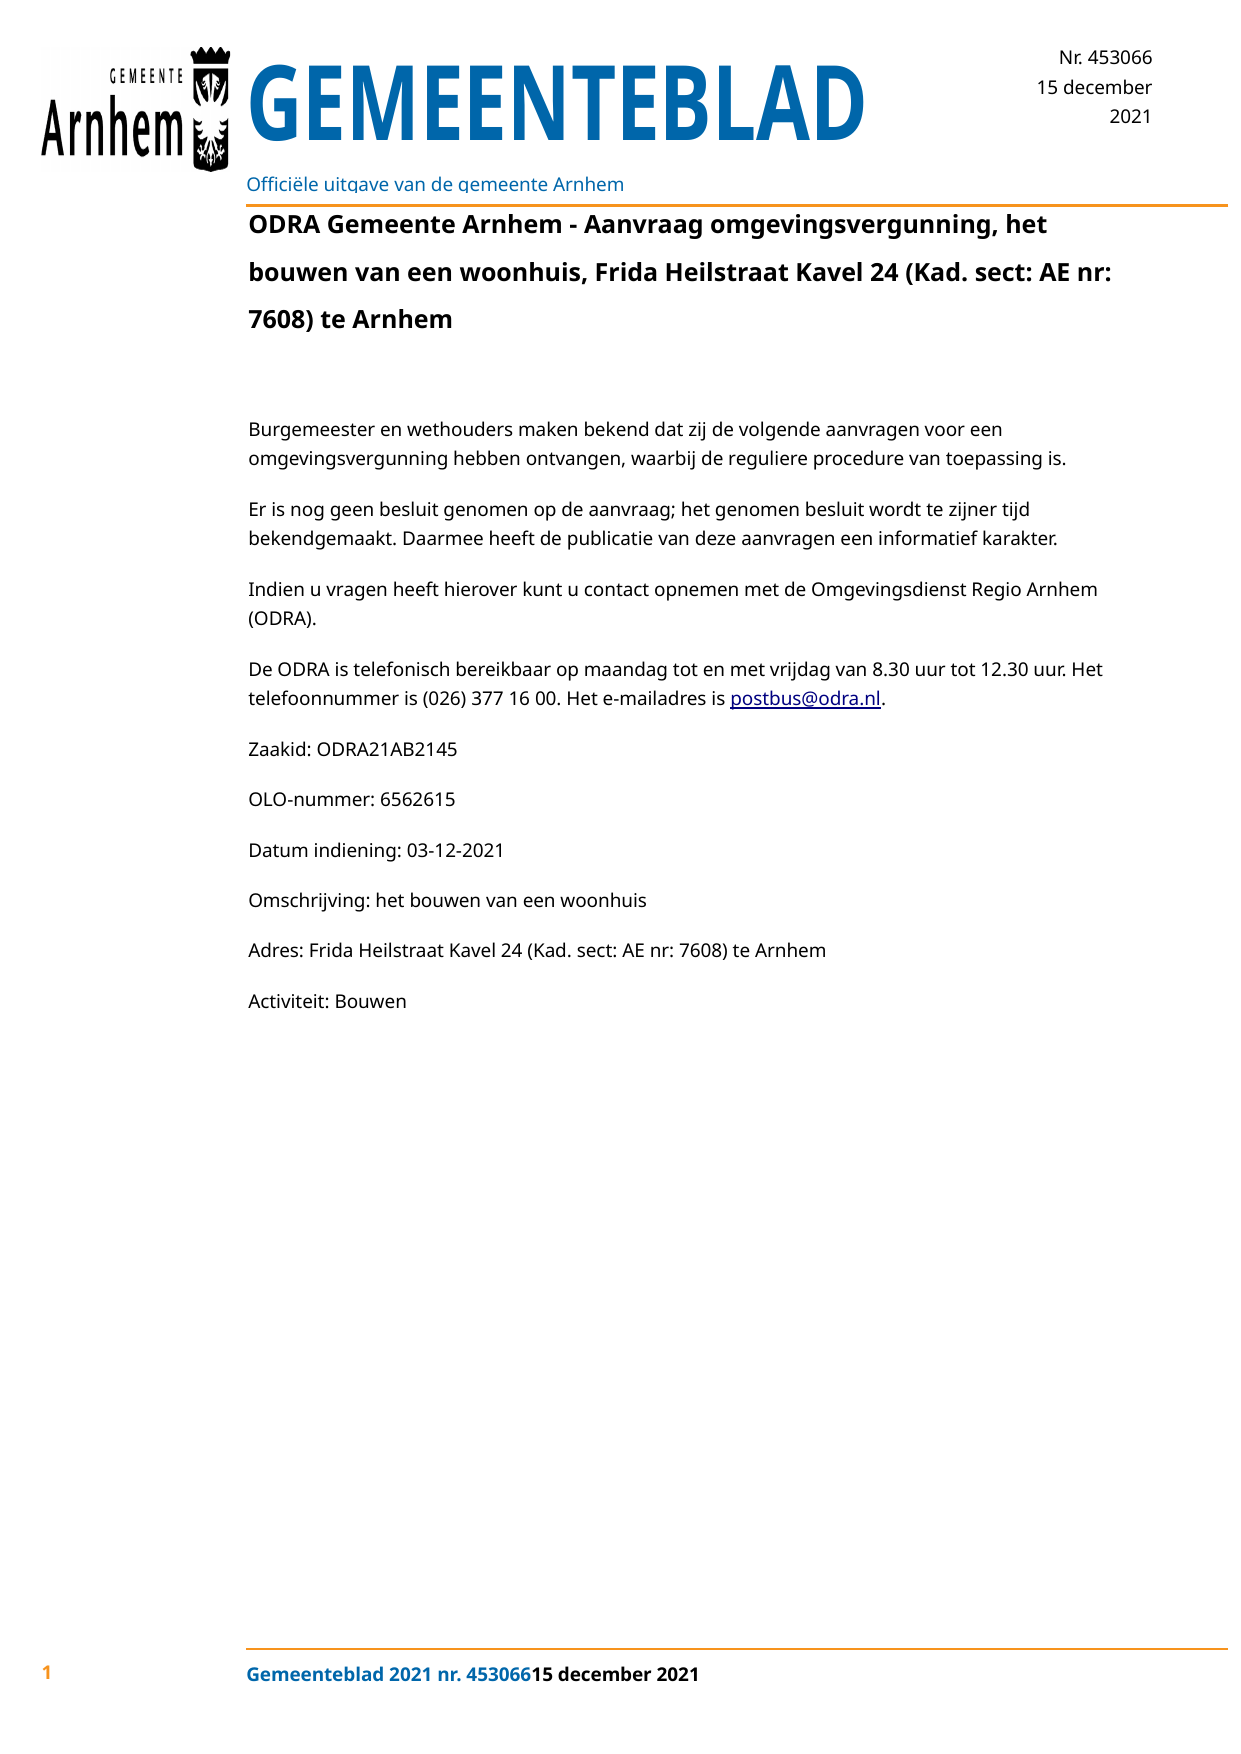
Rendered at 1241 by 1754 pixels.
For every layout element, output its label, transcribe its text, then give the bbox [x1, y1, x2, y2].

text Indien u vragen heeft hierover kunt u contact opnemen met de Omgevingsdienst Regio Arnhem (ODRA). [248, 576, 1152, 631]
picture [41, 47, 231, 172]
text Omschrijving: het bouwen van een woonhuis [248, 887, 1152, 913]
text Activiteit: Bouwen [248, 988, 1152, 1014]
text De ODRA is telefonisch bereikbaar op maandag tot en met vrijdag van 8.30 uur tot 12.30 uur. Het telefoonnummer is (026) 377 16 00. Het e-mailadres is postbus@odra.nl. [248, 656, 1152, 711]
text OLO-nummer: 6562615 [248, 786, 1152, 812]
text Er is nog geen besluit genomen op de aanvraag; het genomen besluit wordt te zijner tijd bekendgemaakt. Daarmee heeft de publicatie van deze aanvragen een informatief karakter. [248, 496, 1152, 551]
text Burgemeester en wethouders maken bekend dat zij de volgende aanvragen voor een omgevingsvergunning hebben ontvangen, waarbij de reguliere procedure van toepassing is. [248, 416, 1152, 471]
text ODRA Gemeente Arnhem - Aanvraag omgevingsvergunning, het bouwen van een woonhuis, Frida Heilstraat Kavel 24 (Kad. sect: AE nr: 7608) te Arnhem [248, 207, 1152, 336]
text Adres: Frida Heilstraat Kavel 24 (Kad. sect: AE nr: 7608) te Arnhem [248, 938, 1152, 963]
text Datum indiening: 03-12-2021 [248, 837, 1152, 862]
text Zaakid: ODRA21AB2145 [248, 736, 1152, 762]
